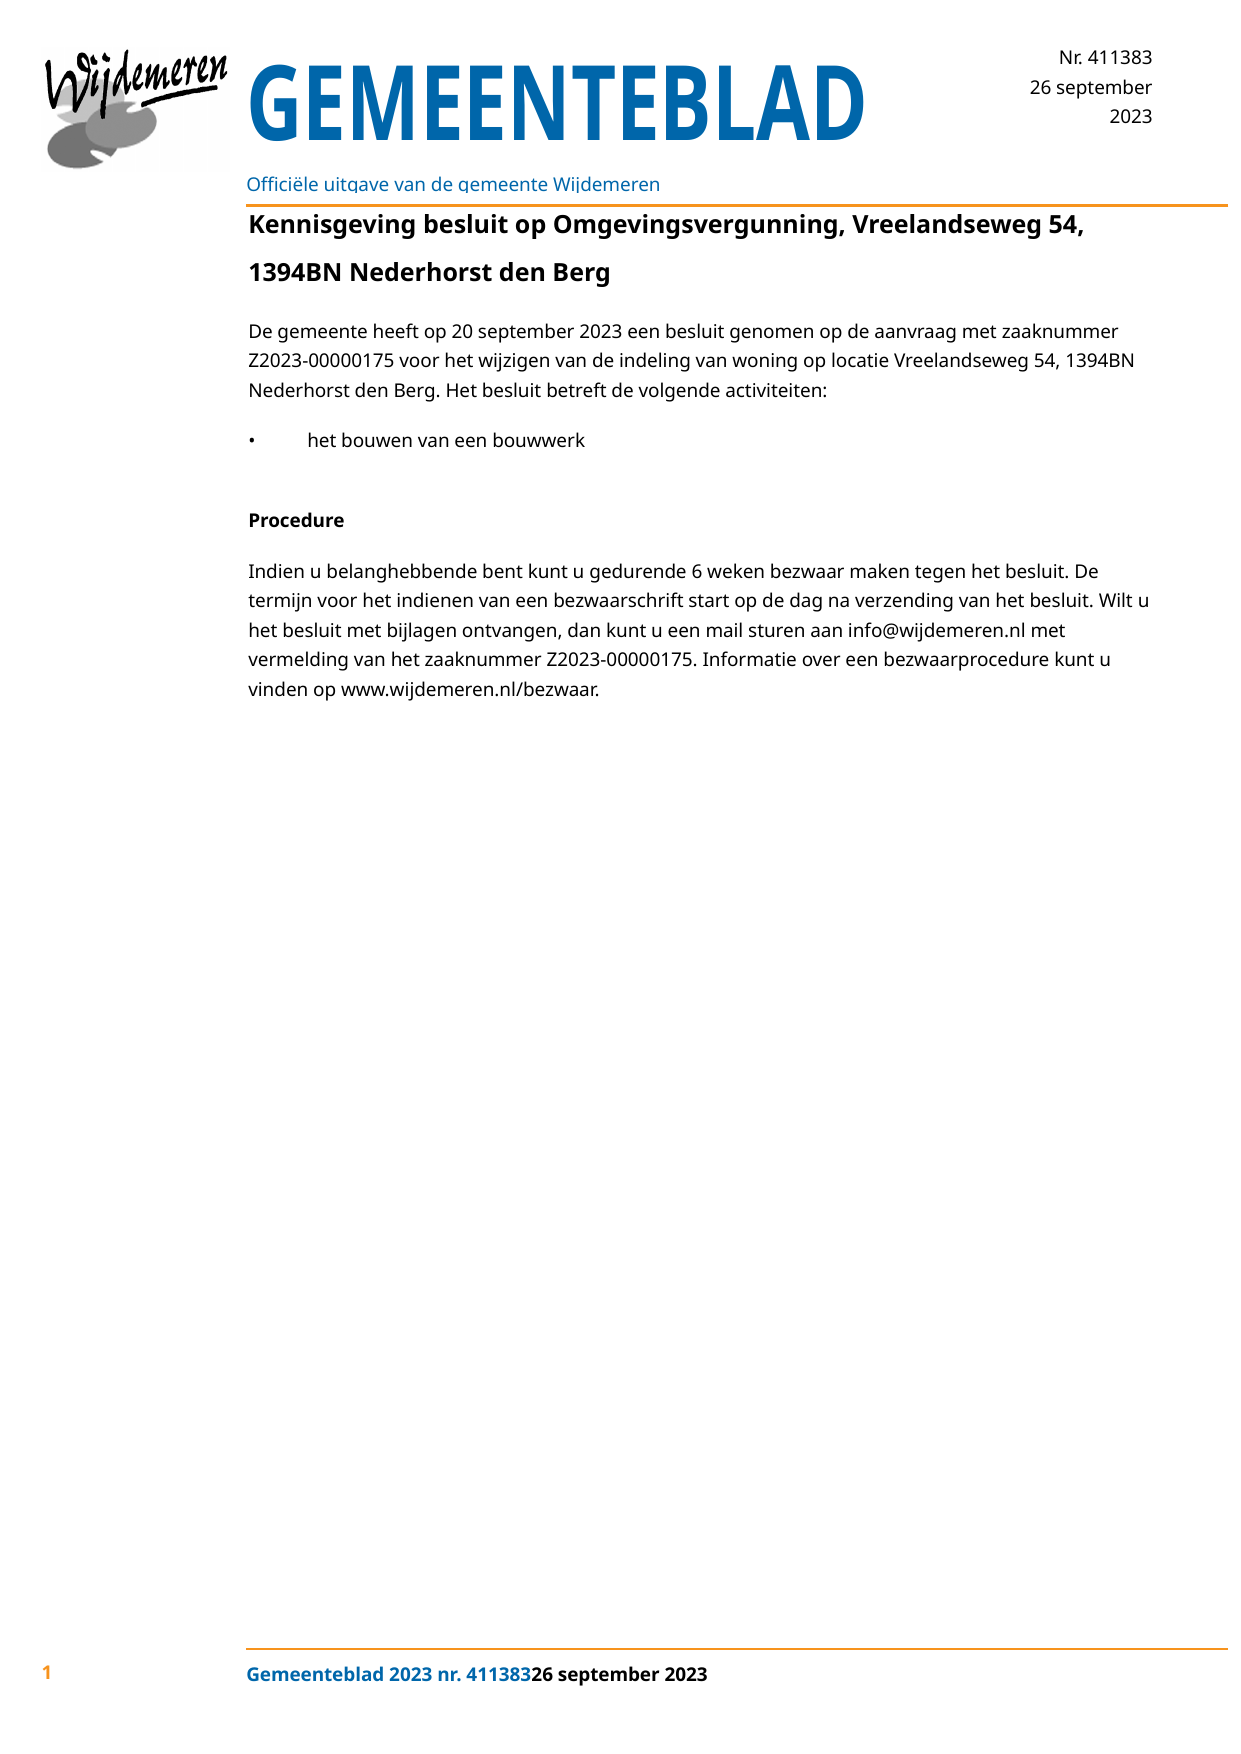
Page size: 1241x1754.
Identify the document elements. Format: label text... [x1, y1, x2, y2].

text Indien u belanghebbende bent kunt u gedurende 6 weken bezwaar maken tegen het besluit. De termijn voor het indienen van een bezwaarschrift start op de dag na verzending van het besluit. Wilt u het besluit met bijlagen ontvangen, dan kunt u een mail sturen aan info@wijdemeren.nl met vermelding van het zaaknummer Z2023-00000175. Informatie over een bezwaarprocedure kunt u vinden op www.wijdemeren.nl/bezwaar. [248, 558, 1152, 702]
text Kennisgeving besluit op Omgevingsvergunning, Vreelandseweg 54, 1394BN Nederhorst den Berg [248, 207, 1152, 288]
picture [41, 47, 231, 172]
list het bouwen van een bouwwerk [248, 427, 1152, 453]
text De gemeente heeft op 20 september 2023 een besluit genomen op de aanvraag met zaaknummer Z2023-00000175 voor het wijzigen van de indeling van woning op locatie Vreelandseweg 54, 1394BN Nederhorst den Berg. Het besluit betreft de volgende activiteiten: [248, 318, 1152, 403]
text Procedure [248, 507, 1152, 533]
